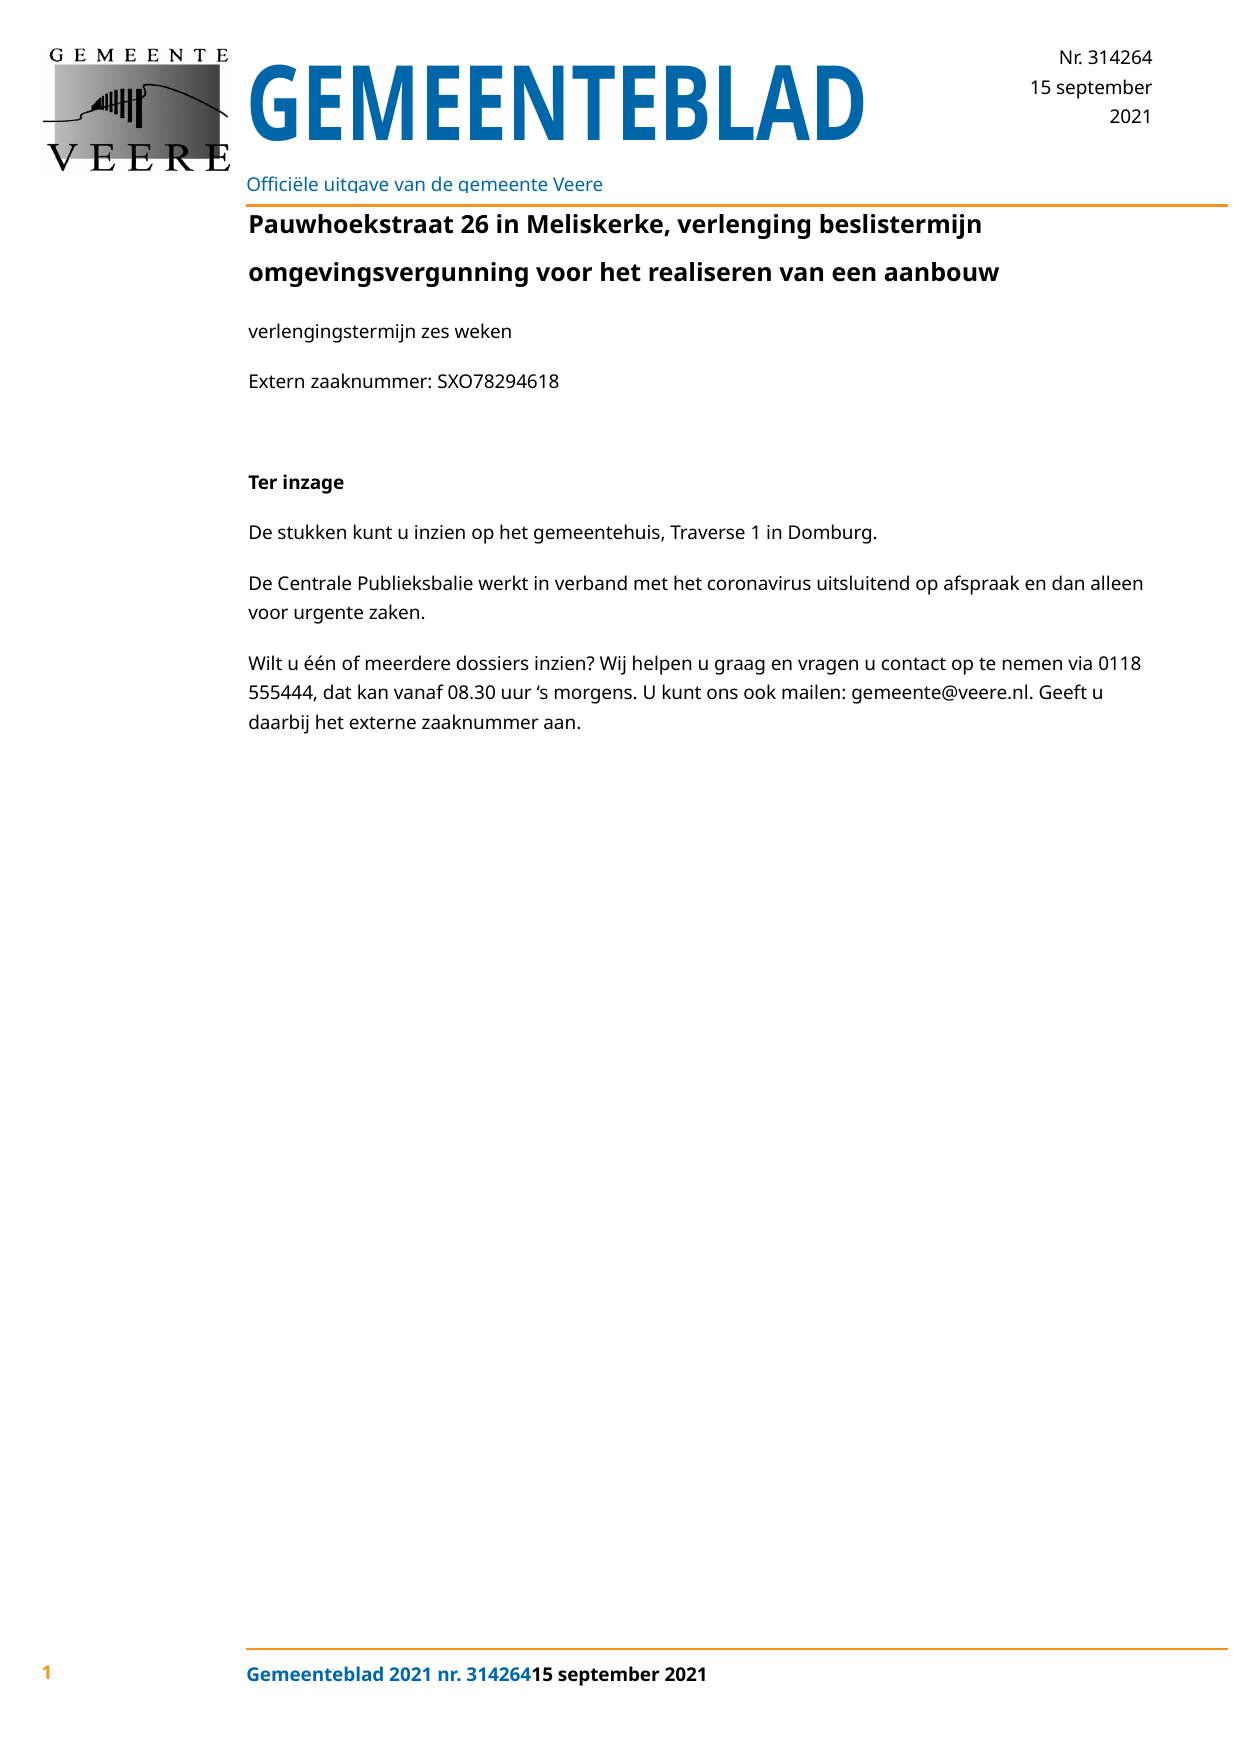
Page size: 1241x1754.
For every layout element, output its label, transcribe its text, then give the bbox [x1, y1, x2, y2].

text De Centrale Publieksbalie werkt in verband met het coronavirus uitsluitend op afspraak en dan alleen voor urgente zaken. [248, 570, 1152, 625]
text Wilt u één of meerdere dossiers inzien? Wij helpen u graag en vragen u contact op te nemen via 0118 555444, dat kan vanaf 08.30 uur ‘s morgens. U kunt ons ook mailen: gemeente@veere.nl. Geeft u daarbij het externe zaaknummer aan. [248, 650, 1152, 735]
text Extern zaaknummer: SXO78294618 [248, 368, 1152, 394]
text Ter inzage [248, 469, 1152, 495]
picture [41, 47, 231, 172]
text verlengingstermijn zes weken [248, 318, 1152, 344]
text De stukken kunt u inzien op het gemeentehuis, Traverse 1 in Domburg. [248, 519, 1152, 545]
text Pauwhoekstraat 26 in Meliskerke, verlenging beslistermijn omgevingsvergunning voor het realiseren van een aanbouw [248, 207, 1152, 288]
